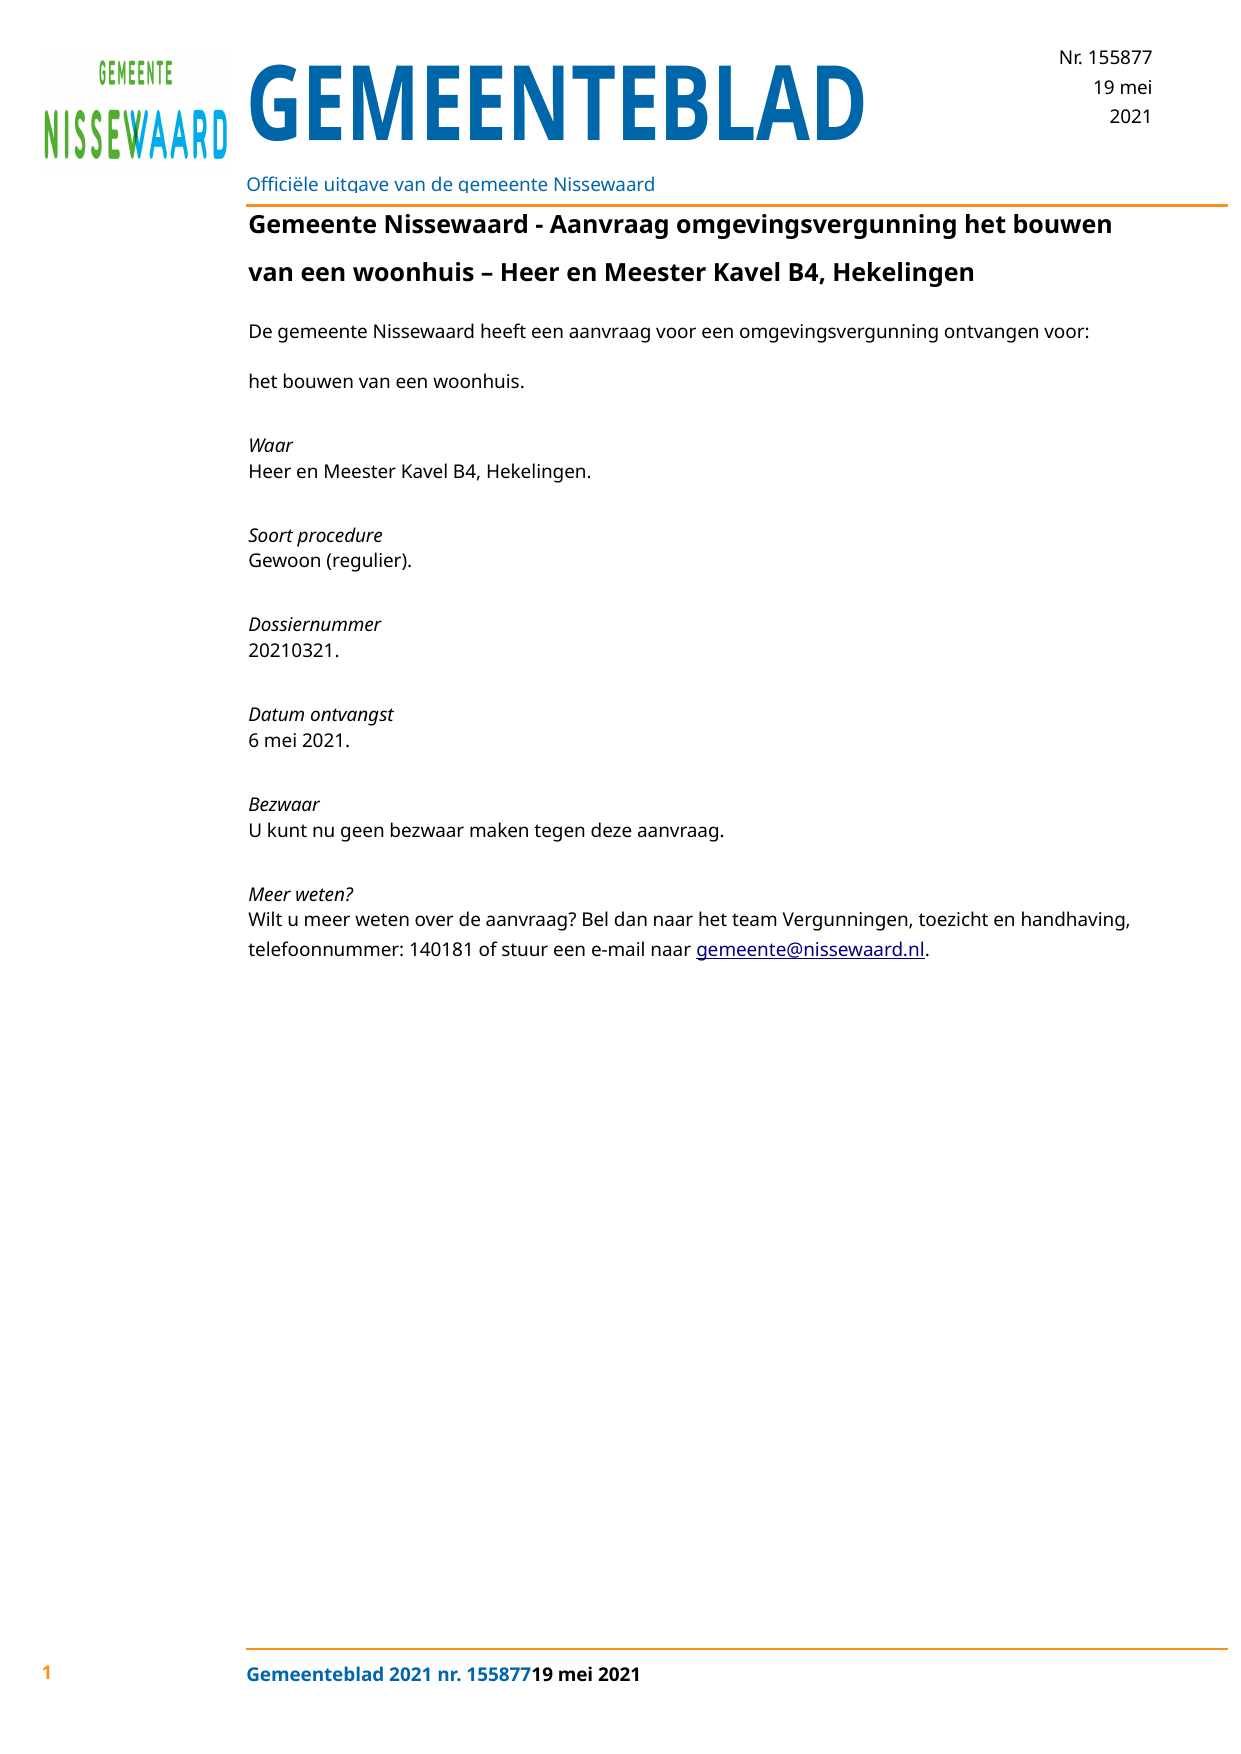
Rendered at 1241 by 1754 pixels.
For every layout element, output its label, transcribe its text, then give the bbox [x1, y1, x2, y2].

text Heer en Meester Kavel B4, Hekelingen. [248, 458, 1152, 484]
text 20210321. [248, 637, 1152, 663]
text het bouwen van een woonhuis. [248, 368, 1152, 394]
text Waar [248, 432, 1152, 458]
text Gemeente Nissewaard - Aanvraag omgevingsvergunning het bouwen van een woonhuis – Heer en Meester Kavel B4, Hekelingen [248, 207, 1152, 288]
text Meer weten? [248, 881, 1152, 906]
text Dossiernummer [248, 612, 1152, 637]
text Gewoon (regulier). [248, 548, 1152, 573]
text Wilt u meer weten over de aanvraag? Bel dan naar het team Vergunningen, toezicht en handhaving, telefoonnummer: 140181 of stuur een e-mail naar gemeente@nissewaard.nl. [248, 906, 1152, 962]
picture [41, 47, 231, 172]
text 6 mei 2021. [248, 727, 1152, 753]
text Bezwaar [248, 791, 1152, 817]
text De gemeente Nissewaard heeft een aanvraag voor een omgevingsvergunning ontvangen voor: [248, 318, 1152, 344]
text Datum ontvangst [248, 701, 1152, 727]
text Soort procedure [248, 522, 1152, 548]
text U kunt nu geen bezwaar maken tegen deze aanvraag. [248, 817, 1152, 842]
